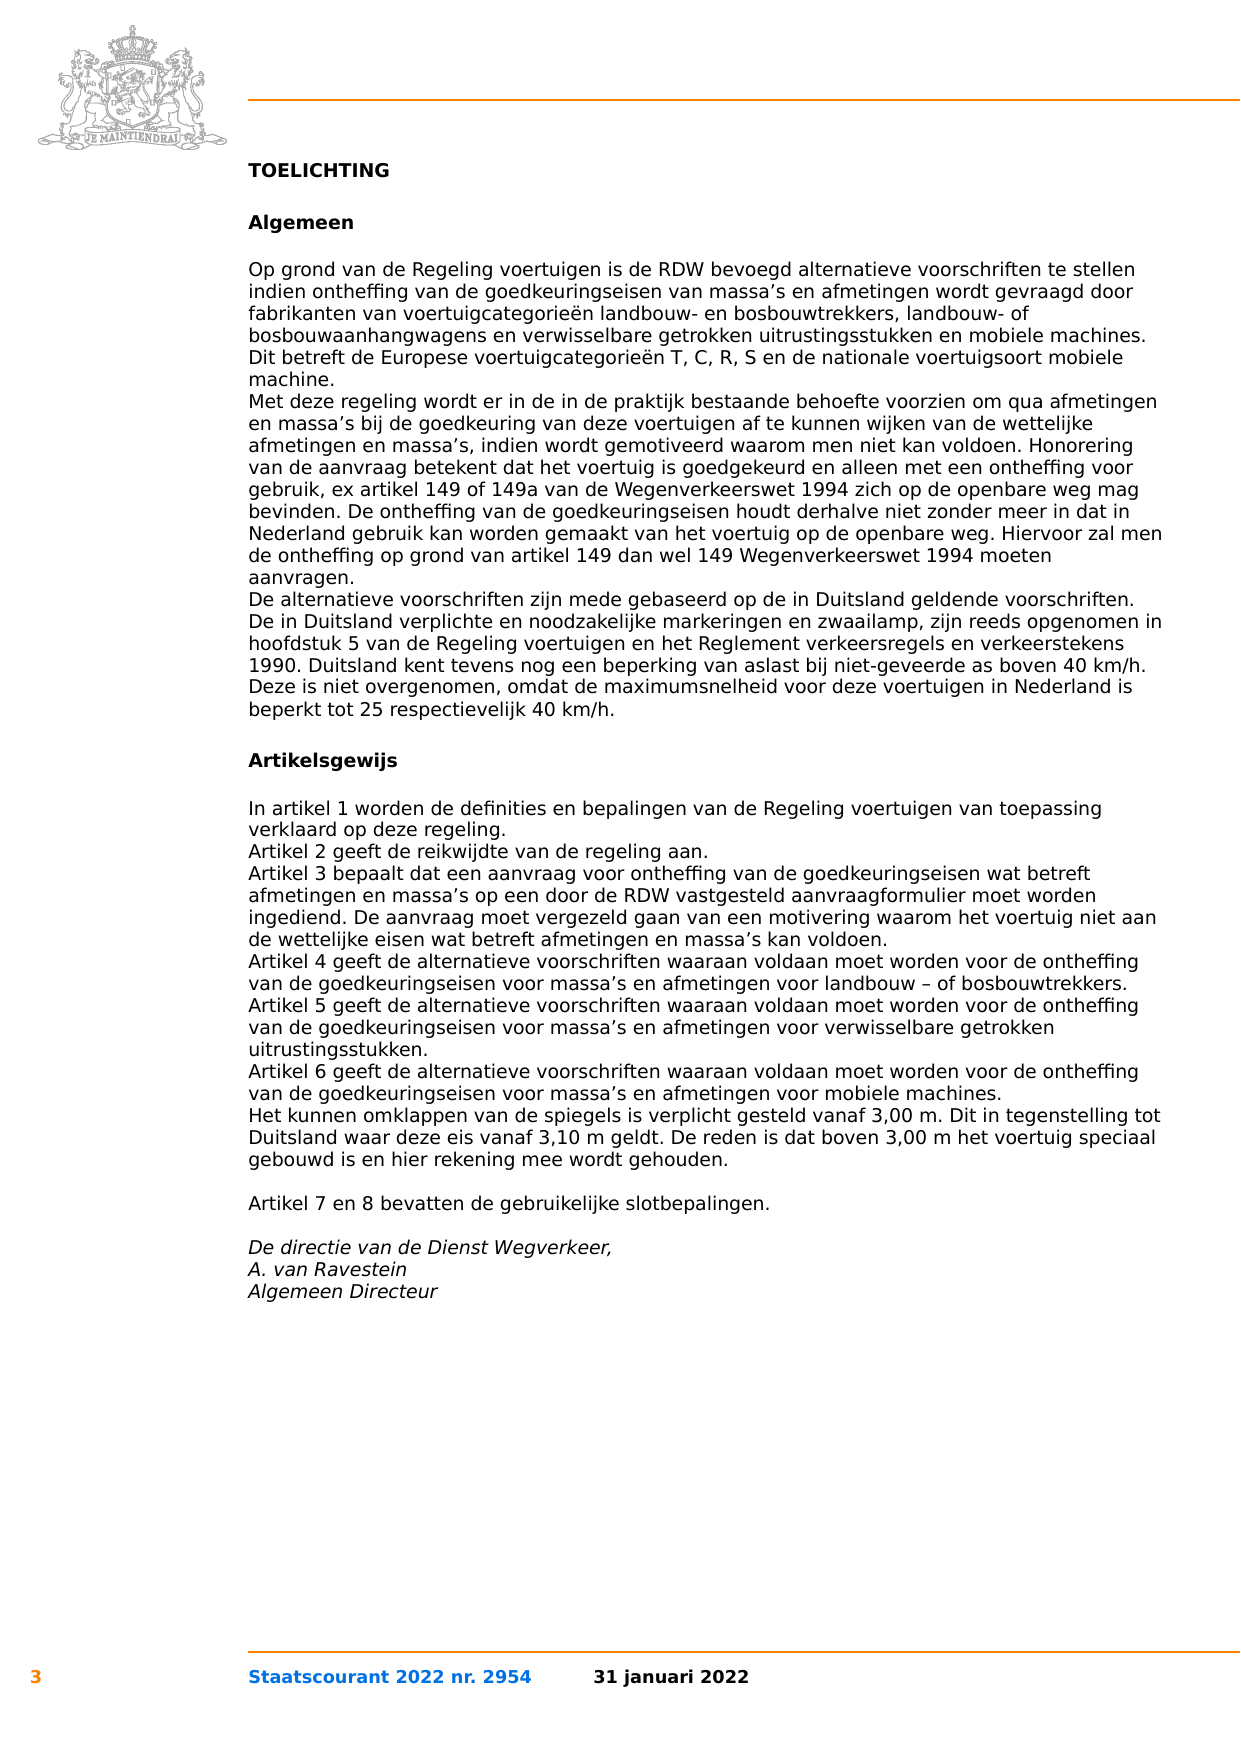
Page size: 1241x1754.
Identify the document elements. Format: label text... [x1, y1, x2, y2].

text Artikel 2 geeft de reikwijdte van de regeling aan. [248, 841, 1163, 863]
text Artikel 4 geeft de alternatieve voorschriften waaraan voldaan moet worden voor de ontheffing van de goedkeuringseisen voor massa’s en afmetingen voor landbouw – of bosbouwtrekkers. [248, 951, 1163, 995]
text Artikel 6 geeft de alternatieve voorschriften waaraan voldaan moet worden voor de ontheffing van de goedkeuringseisen voor massa’s en afmetingen voor mobiele machines. [248, 1061, 1163, 1105]
text De alternatieve voorschriften zijn mede gebaseerd op de in Duitsland geldende voorschriften. De in Duitsland verplichte en noodzakelijke markeringen en zwaailamp, zijn reeds opgenomen in hoofdstuk 5 van de Regeling voertuigen en het Reglement verkeersregels en verkeerstekens 1990. Duitsland kent tevens nog een beperking van aslast bij niet-geveerde as boven 40 km/h. Deze is niet overgenomen, omdat de maximumsnelheid voor deze voertuigen in Nederland is beperkt tot 25 respectievelijk 40 km/h. [248, 588, 1163, 720]
subtitle Artikelsgewijs [248, 750, 1163, 772]
subtitle TOELICHTING [248, 160, 1163, 182]
text Met deze regeling wordt er in de in de praktijk bestaande behoefte voorzien om qua afmetingen en massa’s bij de goedkeuring van deze voertuigen af te kunnen wijken van de wettelijke afmetingen en massa’s, indien wordt gemotiveerd waarom men niet kan voldoen. Honorering van de aanvraag betekent dat het voertuig is goedgekeurd en alleen met een ontheffing voor gebruik, ex artikel 149 of 149a van de Wegenverkeerswet 1994 zich op de openbare weg mag bevinden. De ontheffing van de goedkeuringseisen houdt derhalve niet zonder meer in dat in Nederland gebruik kan worden gemaakt van het voertuig op de openbare weg. Hiervoor zal men de ontheffing op grond van artikel 149 dan wel 149 Wegenverkeerswet 1994 moeten aanvragen. [248, 391, 1163, 588]
text Het kunnen omklappen van de spiegels is verplicht gesteld vanaf 3,00 m. Dit in tegenstelling tot Duitsland waar deze eis vanaf 3,10 m geldt. De reden is dat boven 3,00 m het voertuig speciaal gebouwd is en hier rekening mee wordt gehouden. [248, 1105, 1163, 1171]
text In artikel 1 worden de definities en bepalingen van de Regeling voertuigen van toepassing verklaard op deze regeling. [248, 797, 1163, 841]
text Artikel 5 geeft de alternatieve voorschriften waaraan voldaan moet worden voor de ontheffing van de goedkeuringseisen voor massa’s en afmetingen voor verwisselbare getrokken uitrustingsstukken. [248, 995, 1163, 1061]
subtitle Algemeen [248, 212, 1163, 234]
text Artikel 7 en 8 bevatten de gebruikelijke slotbepalingen. [248, 1193, 1163, 1215]
picture [38, 25, 227, 150]
text Op grond van de Regeling voertuigen is de RDW bevoegd alternatieve voorschriften te stellen indien ontheffing van de goedkeuringseisen van massa’s en afmetingen wordt gevraagd door fabrikanten van voertuigcategorieën landbouw- en bosbouwtrekkers, landbouw- of bosbouwaanhangwagens en verwisselbare getrokken uitrustingsstukken en mobiele machines. Dit betreft de Europese voertuigcategorieën T, C, R, S en de nationale voertuigsoort mobiele machine. [248, 259, 1163, 391]
text Artikel 3 bepaalt dat een aanvraag voor ontheffing van de goedkeuringseisen wat betreft afmetingen en massa’s op een door de RDW vastgesteld aanvraagformulier moet worden ingediend. De aanvraag moet vergezeld gaan van een motivering waarom het voertuig niet aan de wettelijke eisen wat betreft afmetingen en massa’s kan voldoen. [248, 863, 1163, 951]
text De directie van de Dienst Wegverkeer, A. van Ravestein Algemeen Directeur [248, 1237, 1163, 1303]
